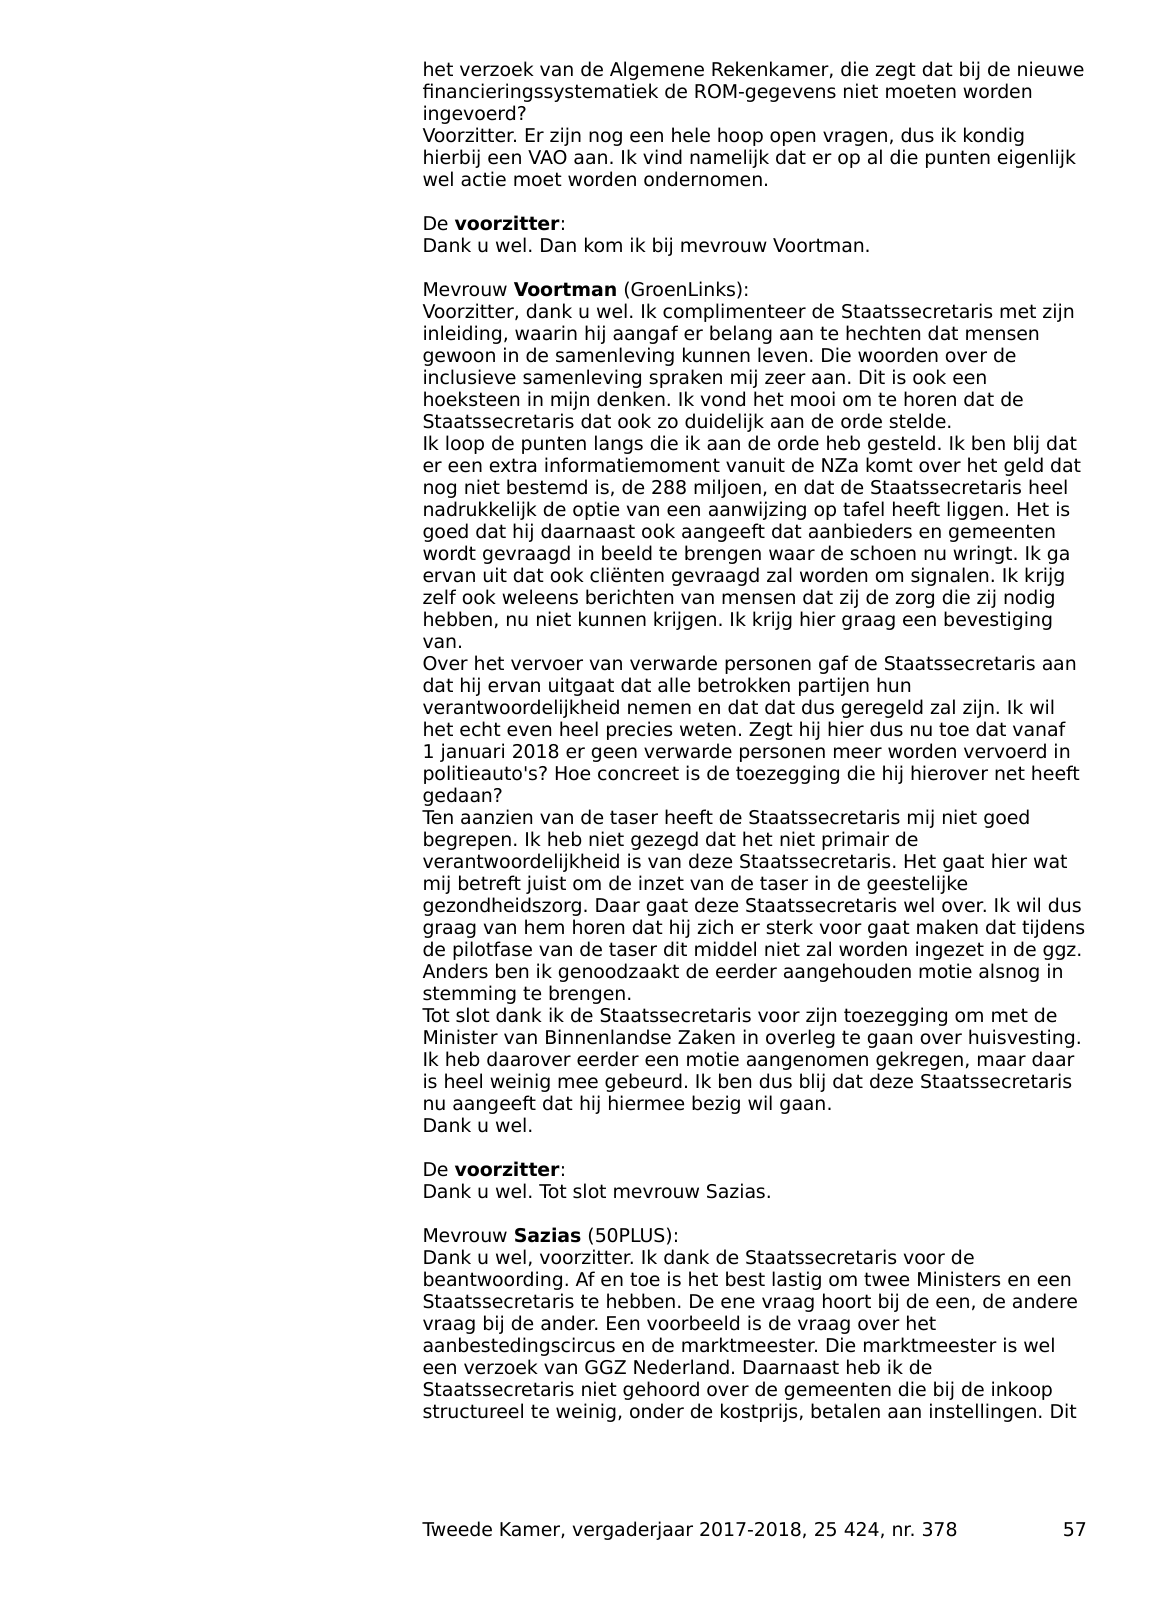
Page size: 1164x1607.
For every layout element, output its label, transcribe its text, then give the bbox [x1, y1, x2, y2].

text Mevrouw Voortman (GroenLinks): [422, 279, 1087, 301]
text Dank u wel, voorzitter. Ik dank de Staatssecretaris voor de beantwoording. Af en toe is het best lastig om twee Ministers en een Staatssecretaris te hebben. De ene vraag hoort bij de een, de andere vraag bij de ander. Een voorbeeld is de vraag over het aanbestedingscircus en de marktmeester. Die marktmeester is wel een verzoek van GGZ Nederland. Daarnaast heb ik de Staatssecretaris niet gehoord over de gemeenten die bij de inkoop structureel te weinig, onder de kostprijs, betalen aan instellingen. Dit [422, 1247, 1087, 1423]
text Ten aanzien van de taser heeft de Staatssecretaris mij niet goed begrepen. Ik heb niet gezegd dat het niet primair de verantwoordelijkheid is van deze Staatssecretaris. Het gaat hier wat mij betreft juist om de inzet van de taser in de geestelijke gezondheidszorg. Daar gaat deze Staatssecretaris wel over. Ik wil dus graag van hem horen dat hij zich er sterk voor gaat maken dat tijdens de pilotfase van de taser dit middel niet zal worden ingezet in de ggz. Anders ben ik genoodzaakt de eerder aangehouden motie alsnog in stemming te brengen. [422, 807, 1087, 1004]
text Mevrouw Sazias (50PLUS): [422, 1225, 1087, 1247]
text Voorzitter, dank u wel. Ik complimenteer de Staatssecretaris met zijn inleiding, waarin hij aangaf er belang aan te hechten dat mensen gewoon in de samenleving kunnen leven. Die woorden over de inclusieve samenleving spraken mij zeer aan. Dit is ook een hoeksteen in mijn denken. Ik vond het mooi om te horen dat de Staatssecretaris dat ook zo duidelijk aan de orde stelde. [422, 301, 1087, 433]
text Voorzitter. Er zijn nog een hele hoop open vragen, dus ik kondig hierbij een VAO aan. Ik vind namelijk dat er op al die punten eigenlijk wel actie moet worden ondernomen. [422, 125, 1087, 191]
text Dank u wel. Dan kom ik bij mevrouw Voortman. [422, 235, 1087, 257]
text Ik loop de punten langs die ik aan de orde heb gesteld. Ik ben blij dat er een extra informatiemoment vanuit de NZa komt over het geld dat nog niet bestemd is, de 288 miljoen, en dat de Staatssecretaris heel nadrukkelijk de optie van een aanwijzing op tafel heeft liggen. Het is goed dat hij daarnaast ook aangeeft dat aanbieders en gemeenten wordt gevraagd in beeld te brengen waar de schoen nu wringt. Ik ga ervan uit dat ook cliënten gevraagd zal worden om signalen. Ik krijg zelf ook weleens berichten van mensen dat zij de zorg die zij nodig hebben, nu niet kunnen krijgen. Ik krijg hier graag een bevestiging van. [422, 433, 1087, 653]
text De voorzitter: [422, 213, 1087, 235]
text Dank u wel. [422, 1114, 1087, 1136]
text Dank u wel. Tot slot mevrouw Sazias. [422, 1181, 1087, 1203]
text Tot slot dank ik de Staatssecretaris voor zijn toezegging om met de Minister van Binnenlandse Zaken in overleg te gaan over huisvesting. Ik heb daarover eerder een motie aangenomen gekregen, maar daar is heel weinig mee gebeurd. Ik ben dus blij dat deze Staatssecretaris nu aangeeft dat hij hiermee bezig wil gaan. [422, 1004, 1087, 1114]
text het verzoek van de Algemene Rekenkamer, die zegt dat bij de nieuwe financieringssystematiek de ROM-gegevens niet moeten worden ingevoerd? [422, 59, 1087, 125]
text De voorzitter: [422, 1159, 1087, 1181]
text Over het vervoer van verwarde personen gaf de Staatssecretaris aan dat hij ervan uitgaat dat alle betrokken partijen hun verantwoordelijkheid nemen en dat dat dus geregeld zal zijn. Ik wil het echt even heel precies weten. Zegt hij hier dus nu toe dat vanaf 1 januari 2018 er geen verwarde personen meer worden vervoerd in politieauto's? Hoe concreet is de toezegging die hij hierover net heeft gedaan? [422, 653, 1087, 807]
